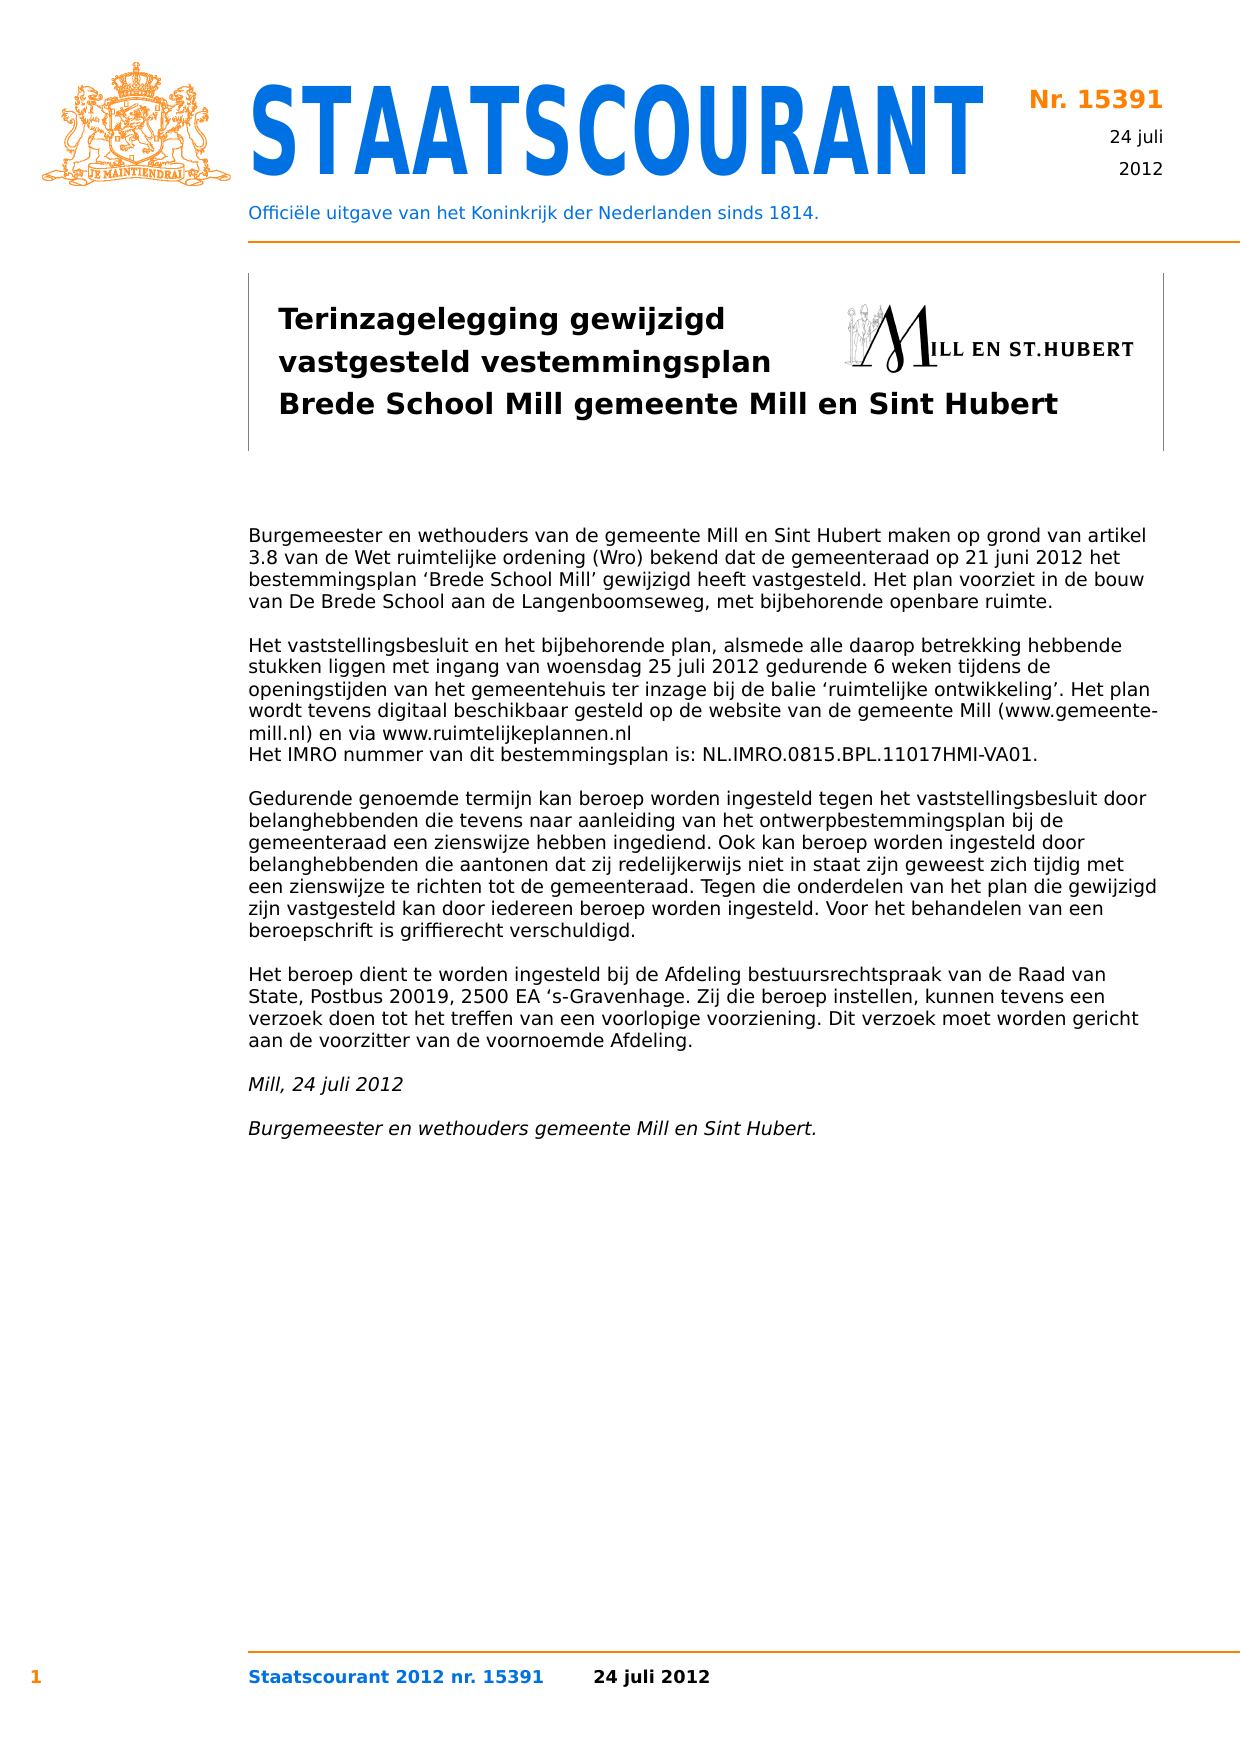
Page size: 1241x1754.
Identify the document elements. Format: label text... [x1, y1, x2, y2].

picture [41, 62, 231, 186]
text Burgemeester en wethouders gemeente Mill en Sint Hubert. [248, 1118, 1163, 1139]
text Het beroep dient te worden ingesteld bij de Afdeling bestuursrechtspraak van de Raad van State, Postbus 20019, 2500 EA ‘s-Gravenhage. Zij die beroep instellen, kunnen tevens een verzoek doen tot het treffen van een voorlopige voorziening. Dit verzoek moet worden gericht aan de voorzitter van de voornoemde Afdeling. [248, 964, 1163, 1052]
text Burgemeester en wethouders van de gemeente Mill en Sint Hubert maken op grond van artikel 3.8 van de Wet ruimtelijke ordening (Wro) bekend dat de gemeenteraad op 21 juni 2012 het bestemmingsplan ‘Brede School Mill’ gewijzigd heeft vastgesteld. Het plan voorziet in de bouw van De Brede School aan de Langenboomseweg, met bijbehorende openbare ruimte. [248, 525, 1163, 613]
text Het vaststellingsbesluit en het bijbehorende plan, alsmede alle daarop betrekking hebbende stukken liggen met ingang van woensdag 25 juli 2012 gedurende 6 weken tijdens de openingstijden van het gemeentehuis ter inzage bij de balie ‘ruimtelijke ontwikkeling’. Het plan wordt tevens digitaal beschikbaar gesteld op de website van de gemeente Mill (www.gemeente-mill.nl) en via www.ruimtelijkeplannen.nl [248, 634, 1163, 744]
table_cell Officiële uitgave van het Koninkrijk der Nederlanden sinds 1814. [248, 203, 1240, 241]
subtitle Terinzagelegging gewijzigd vastgesteld vestemmingsplan Brede School Mill gemeente Mill en Sint Hubert [249, 273, 1163, 451]
picture [844, 302, 1134, 374]
table_header STAATSCOURANT [248, 62, 998, 203]
text Mill, 24 juli 2012 [248, 1074, 1163, 1096]
text Het IMRO nummer van dit bestemmingsplan is: NL.IMRO.0815.BPL.11017HMI-VA01. [248, 744, 1163, 766]
table_header [25, 62, 248, 241]
table_header Nr. 15391 [998, 62, 1240, 121]
table_cell 24 juli [998, 121, 1240, 153]
text Gedurende genoemde termijn kan beroep worden ingesteld tegen het vaststellingsbesluit door belanghebbenden die tevens naar aanleiding van het ontwerpbestemmingsplan bij de gemeenteraad een zienswijze hebben ingediend. Ook kan beroep worden ingesteld door belanghebbenden die aantonen dat zij redelijkerwijs niet in staat zijn geweest zich tijdig met een zienswijze te richten tot de gemeenteraad. Tegen die onderdelen van het plan die gewijzigd zijn vastgesteld kan door iedereen beroep worden ingesteld. Voor het behandelen van een beroepschrift is griffierecht verschuldigd. [248, 788, 1163, 942]
table_cell 2012 [998, 153, 1240, 203]
